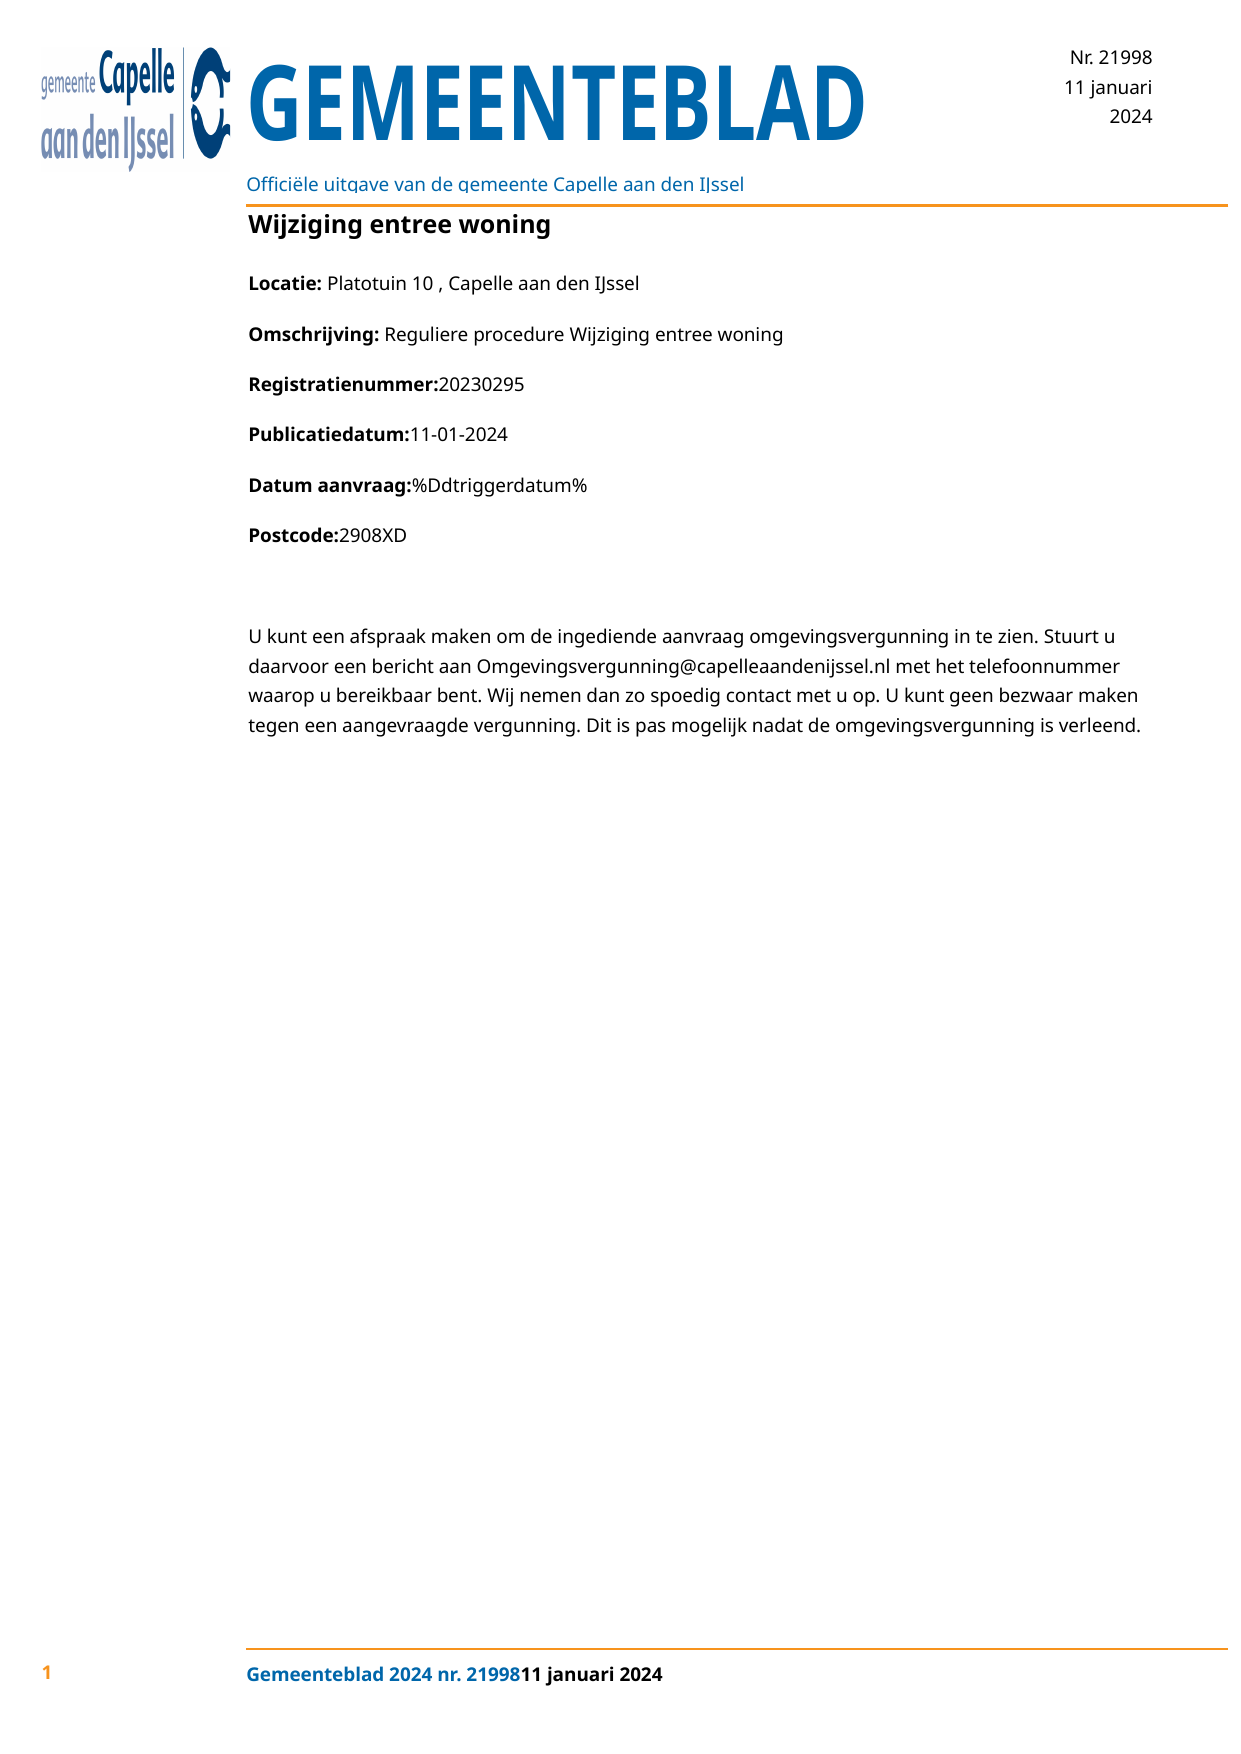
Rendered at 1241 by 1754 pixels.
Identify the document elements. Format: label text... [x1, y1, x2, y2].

text Wijziging entree woning [248, 207, 1152, 241]
text Datum aanvraag:%Ddtriggerdatum% [248, 472, 1152, 498]
picture [41, 47, 231, 172]
text Publicatiedatum:11-01-2024 [248, 422, 1152, 447]
text Locatie: Platotuin 10 , Capelle aan den IJssel [248, 270, 1152, 296]
text Postcode:2908XD [248, 522, 1152, 548]
text Omschrijving: Reguliere procedure Wijziging entree woning [248, 321, 1152, 346]
text Registratienummer:20230295 [248, 371, 1152, 397]
text U kunt een afspraak maken om de ingediende aanvraag omgevingsvergunning in te zien. Stuurt u daarvoor een bericht aan Omgevingsvergunning@capelleaandenijssel.nl met het telefoonnummer waarop u bereikbaar bent. Wij nemen dan zo spoedig contact met u op. U kunt geen bezwaar maken tegen een aangevraagde vergunning. Dit is pas mogelijk nadat de omgevingsvergunning is verleend. [248, 623, 1152, 738]
